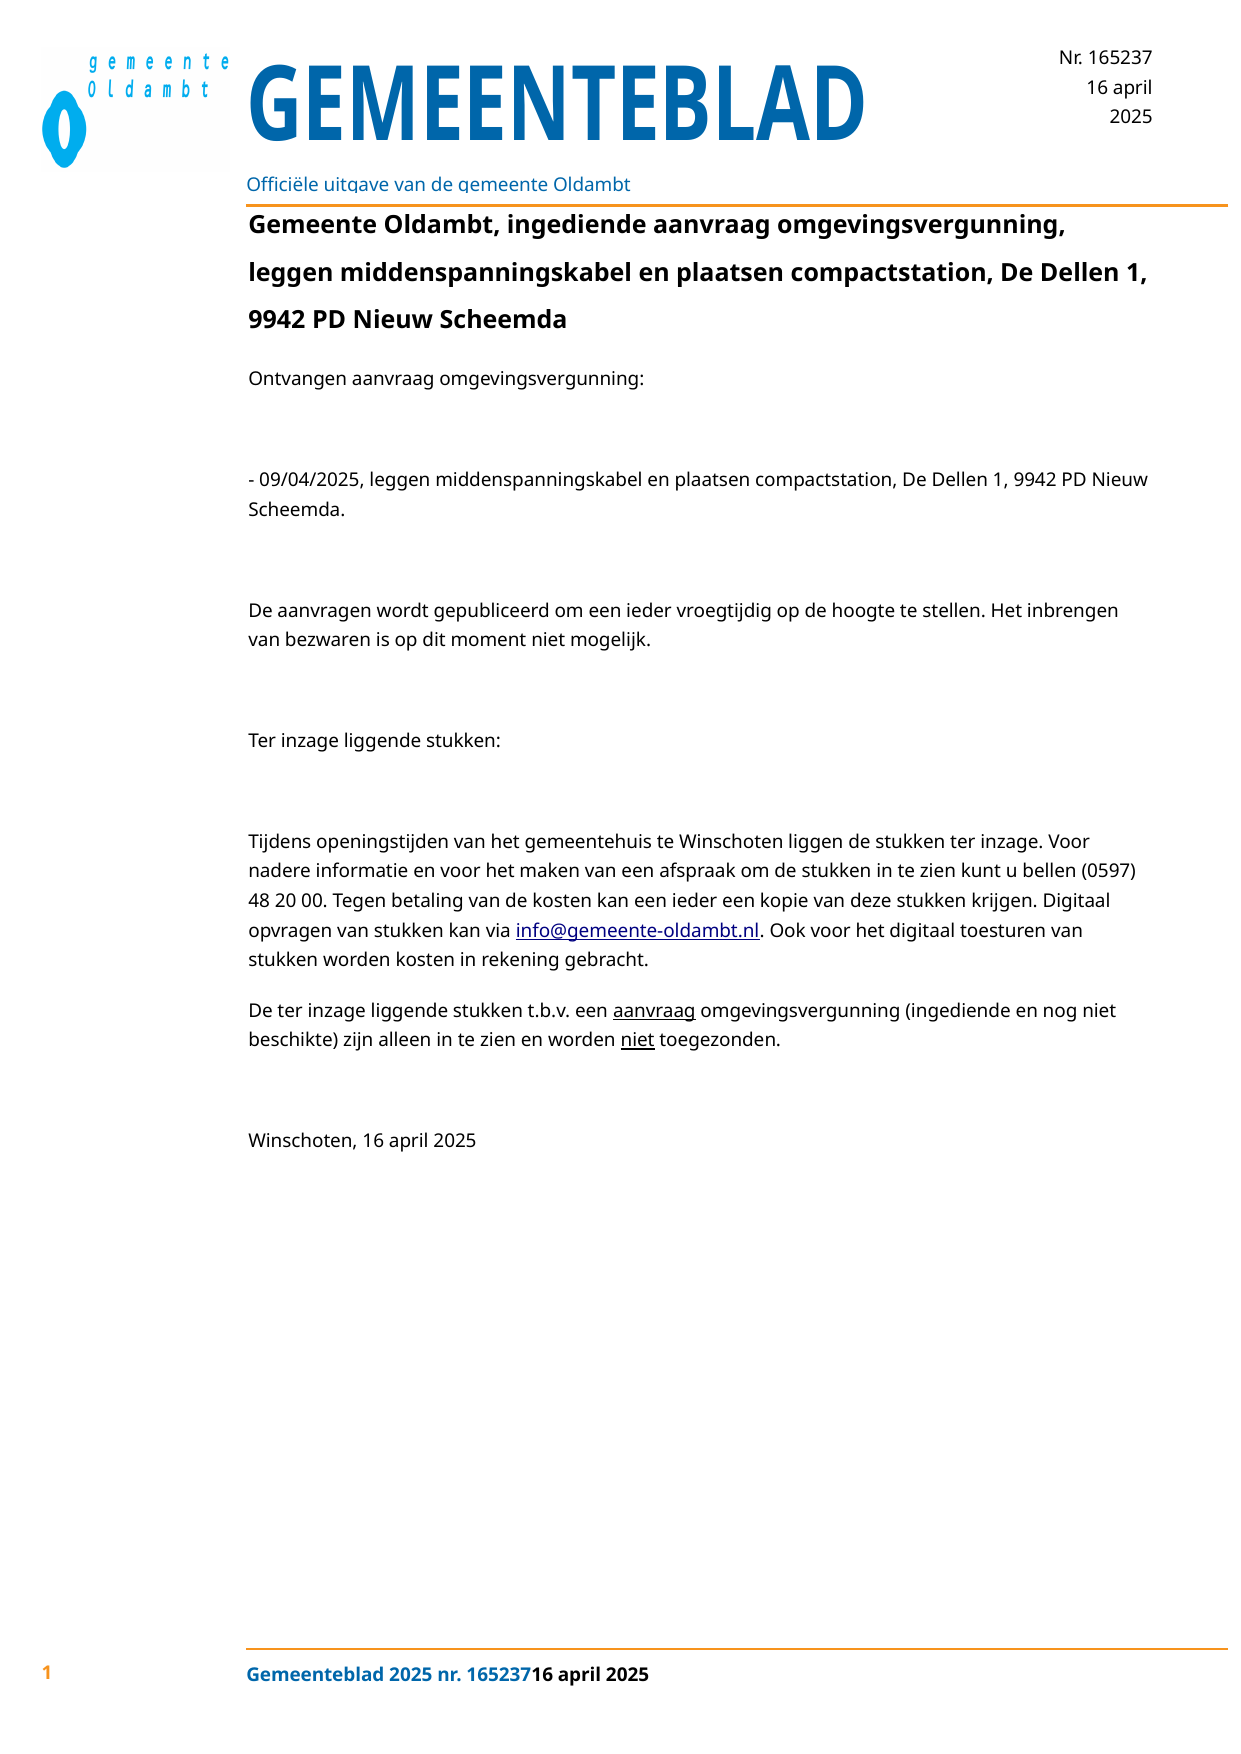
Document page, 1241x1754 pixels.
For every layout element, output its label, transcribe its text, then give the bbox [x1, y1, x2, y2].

picture [41, 47, 231, 172]
text De aanvragen wordt gepubliceerd om een ieder vroegtijdig op de hoogte te stellen. Het inbrengen van bezwaren is op dit moment niet mogelijk. [248, 597, 1152, 652]
text Gemeente Oldambt, ingediende aanvraag omgevingsvergunning, leggen middenspanningskabel en plaatsen compactstation, De Dellen 1, 9942 PD Nieuw Scheemda [248, 207, 1152, 336]
text De ter inzage liggende stukken t.b.v. een aanvraag omgevingsvergunning (ingediende en nog niet beschikte) zijn alleen in te zien en worden niet toegezonden. [248, 997, 1152, 1052]
text Ontvangen aanvraag omgevingsvergunning: [248, 366, 1152, 391]
text Ter inzage liggende stukken: [248, 727, 1152, 753]
text Winschoten, 16 april 2025 [248, 1127, 1152, 1153]
text - 09/04/2025, leggen middenspanningskabel en plaatsen compactstation, De Dellen 1, 9942 PD Nieuw Scheemda. [248, 466, 1152, 522]
text Tijdens openingstijden van het gemeentehuis te Winschoten liggen de stukken ter inzage. Voor nadere informatie en voor het maken van een afspraak om de stukken in te zien kunt u bellen (0597) 48 20 00. Tegen betaling van de kosten kan een ieder een kopie van deze stukken krijgen. Digitaal opvragen van stukken kan via info@gemeente-oldambt.nl. Ook voor het digitaal toesturen van stukken worden kosten in rekening gebracht. [248, 828, 1152, 972]
